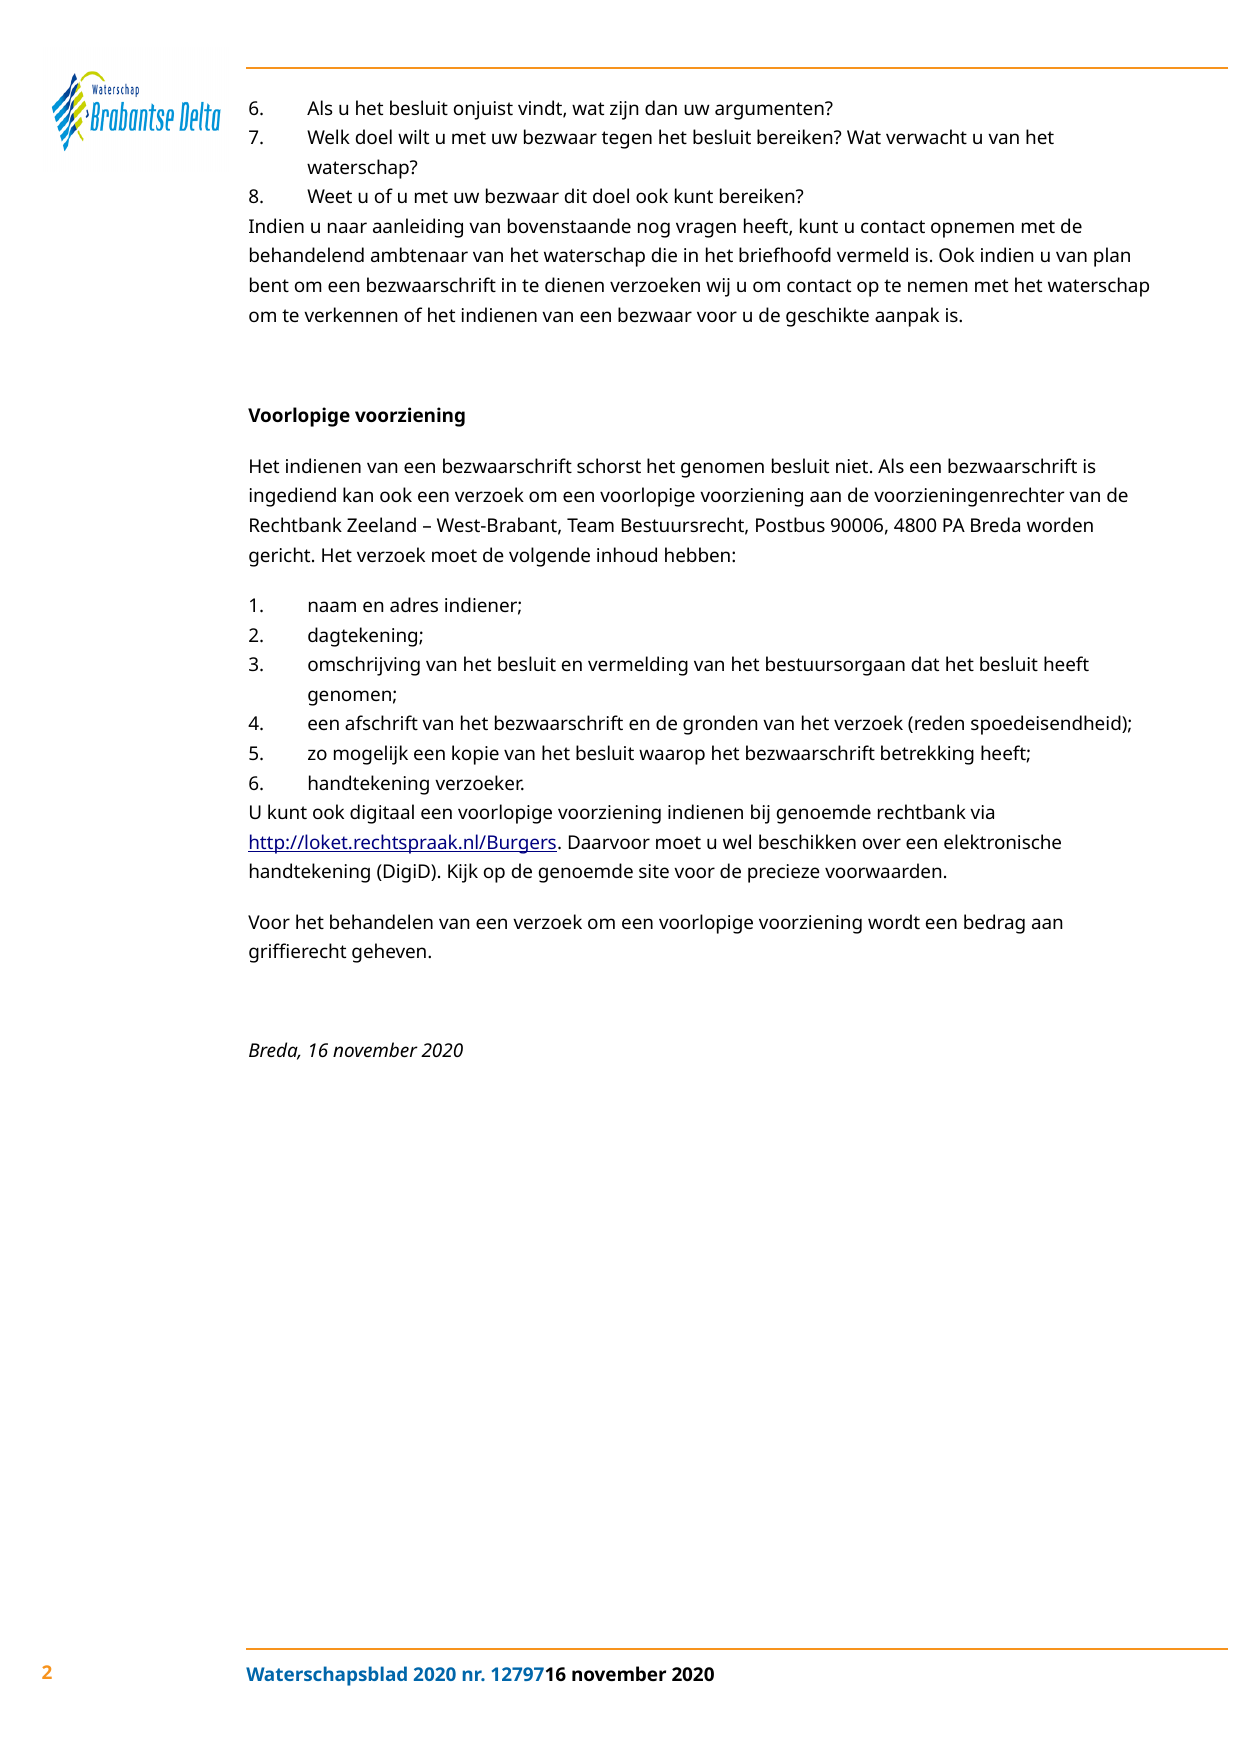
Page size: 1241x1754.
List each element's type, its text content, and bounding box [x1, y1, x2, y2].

list Weet u of u met uw bezwaar dit doel ook kunt bereiken? [248, 183, 1152, 209]
text Breda, 16 november 2020 [248, 1037, 1152, 1062]
picture [41, 47, 231, 172]
list Als u het besluit onjuist vindt, wat zijn dan uw argumenten? [248, 95, 1152, 121]
text Het indienen van een bezwaarschrift schorst het genomen besluit niet. Als een bezwaarschrift is ingediend kan ook een verzoek om een voorlopige voorziening aan de voorzieningenrechter van de Rechtbank Zeeland – West-Brabant, Team Bestuursrecht, Postbus 90006, 4800 PA Breda worden gericht. Het verzoek moet de volgende inhoud hebben: [248, 453, 1152, 568]
list omschrijving van het besluit en vermelding van het bestuursorgaan dat het besluit heeft genomen; [248, 651, 1152, 707]
list dagtekening; [248, 622, 1152, 648]
list zo mogelijk een kopie van het besluit waarop het bezwaarschrift betrekking heeft; [248, 740, 1152, 766]
list handtekening verzoeker. [248, 770, 1152, 796]
list een afschrift van het bezwaarschrift en de gronden van het verzoek (reden spoedeisendheid); [248, 711, 1152, 736]
text Voorlopige voorziening [248, 403, 1152, 428]
text U kunt ook digitaal een voorlopige voorziening indienen bij genoemde rechtbank via http://loket.rechtspraak.nl/Burgers. Daarvoor moet u wel beschikken over een elektronische handtekening (DigiD). Kijk op de genoemde site voor de precieze voorwaarden. [248, 799, 1152, 884]
list naam en adres indiener; [248, 592, 1152, 618]
list Welk doel wilt u met uw bezwaar tegen het besluit bereiken? Wat verwacht u van het waterschap? [248, 124, 1152, 180]
text Voor het behandelen van een verzoek om een voorlopige voorziening wordt een bedrag aan griffierecht geheven. [248, 909, 1152, 964]
text Indien u naar aanleiding van bovenstaande nog vragen heeft, kunt u contact opnemen met de behandelend ambtenaar van het waterschap die in het briefhoofd vermeld is. Ook indien u van plan bent om een bezwaarschrift in te dienen verzoeken wij u om contact op te nemen met het waterschap om te verkennen of het indienen van een bezwaar voor u de geschikte aanpak is. [248, 213, 1152, 328]
